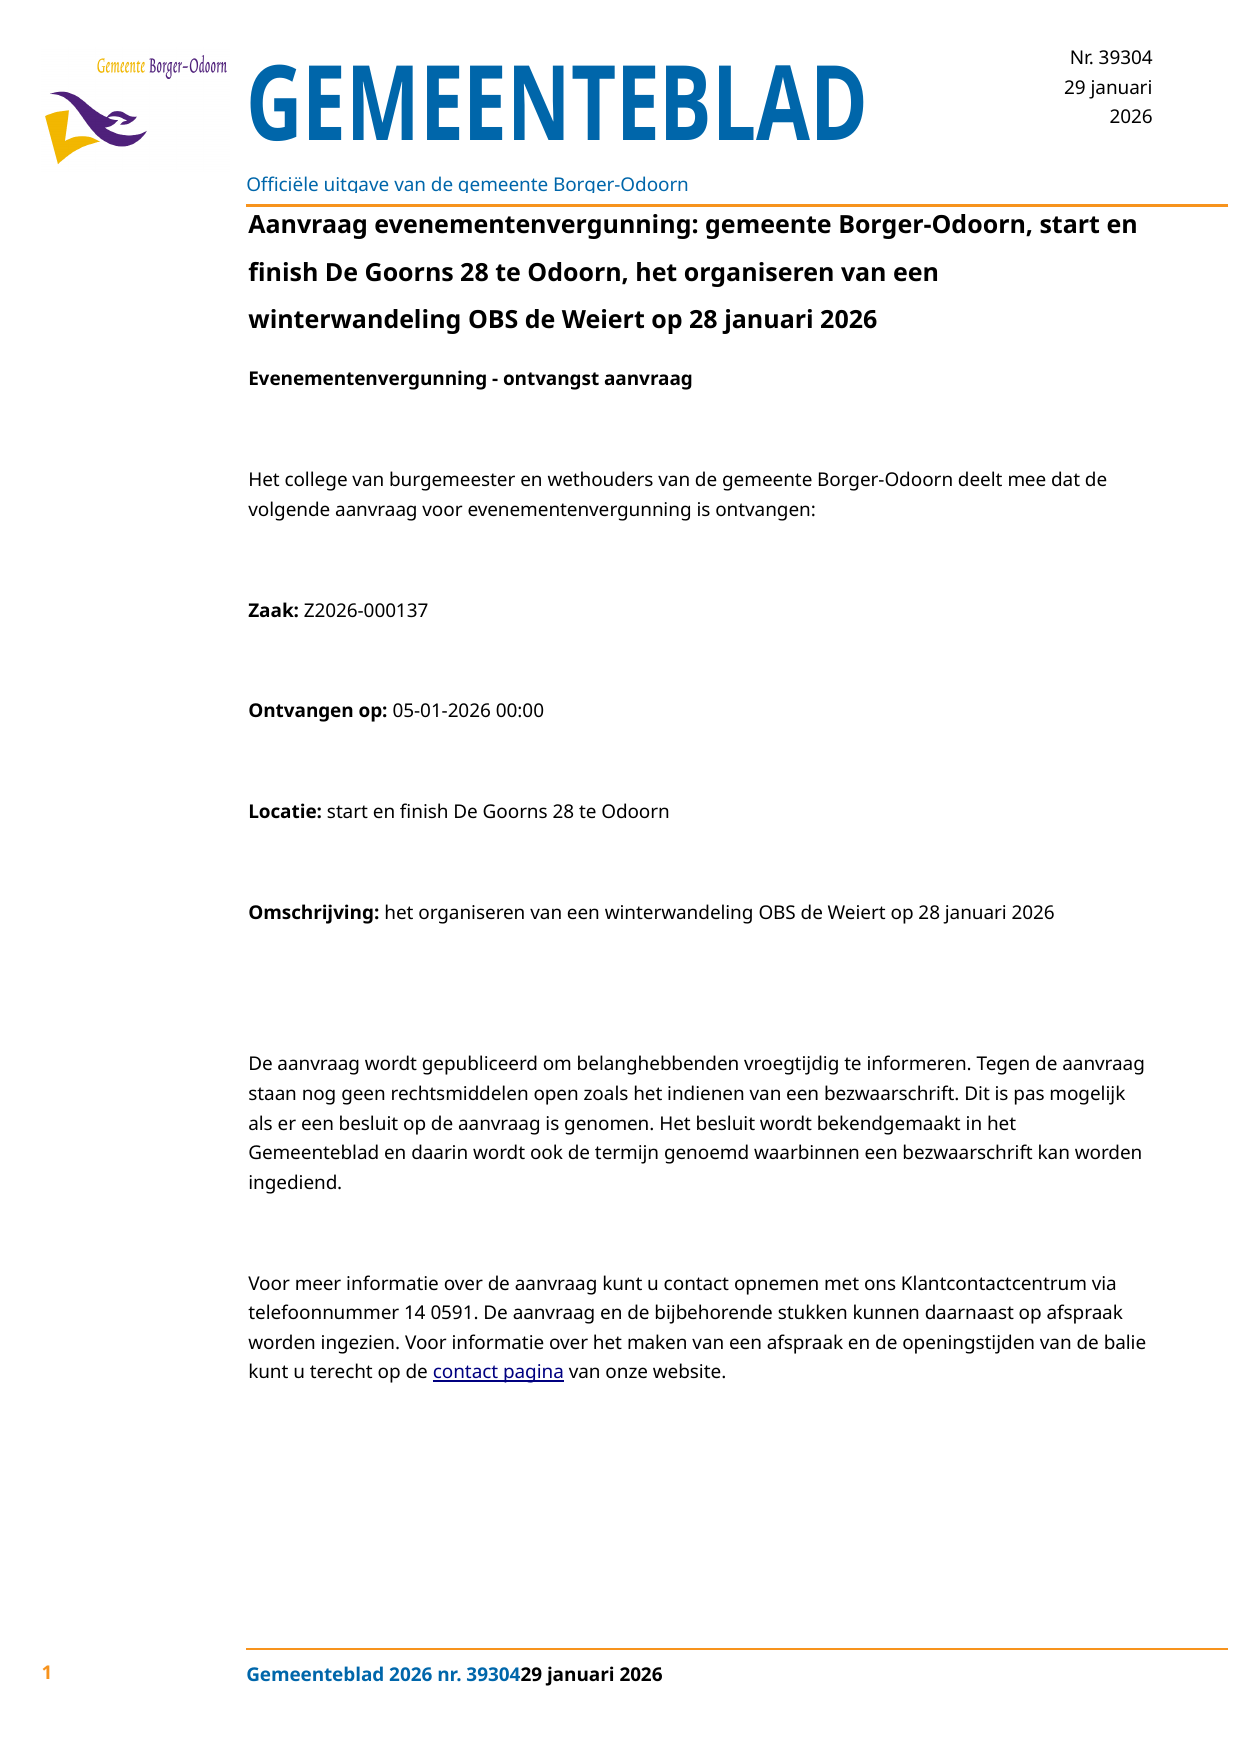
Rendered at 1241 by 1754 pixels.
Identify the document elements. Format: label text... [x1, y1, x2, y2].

picture [41, 47, 231, 172]
text Voor meer informatie over de aanvraag kunt u contact opnemen met ons Klantcontactcentrum via telefoonnummer 14 0591. De aanvraag en de bijbehorende stukken kunnen daarnaast op afspraak worden ingezien. Voor informatie over het maken van een afspraak en de openingstijden van de balie kunt u terecht op de contact pagina van onze website. [248, 1270, 1152, 1384]
text Omschrijving: het organiseren van een winterwandeling OBS de Weiert op 28 januari 2026 [248, 899, 1152, 925]
text Het college van burgemeester en wethouders van de gemeente Borger-Odoorn deelt mee dat de volgende aanvraag voor evenementenvergunning is ontvangen: [248, 466, 1152, 522]
text Aanvraag evenementenvergunning: gemeente Borger-Odoorn, start en finish De Goorns 28 te Odoorn, het organiseren van een winterwandeling OBS de Weiert op 28 januari 2026 [248, 207, 1152, 336]
text Zaak: Z2026-000137 [248, 597, 1152, 622]
text Locatie: start en finish De Goorns 28 te Odoorn [248, 798, 1152, 824]
text Evenementenvergunning - ontvangst aanvraag [248, 366, 1152, 391]
text Ontvangen op: 05-01-2026 00:00 [248, 698, 1152, 723]
text De aanvraag wordt gepubliceerd om belanghebbenden vroegtijdig te informeren. Tegen de aanvraag staan nog geen rechtsmiddelen open zoals het indienen van een bezwaarschrift. Dit is pas mogelijk als er een besluit op de aanvraag is genomen. Het besluit wordt bekendgemaakt in het Gemeenteblad en daarin wordt ook de termijn genoemd waarbinnen een bezwaarschrift kan worden ingediend. [248, 1051, 1152, 1194]
